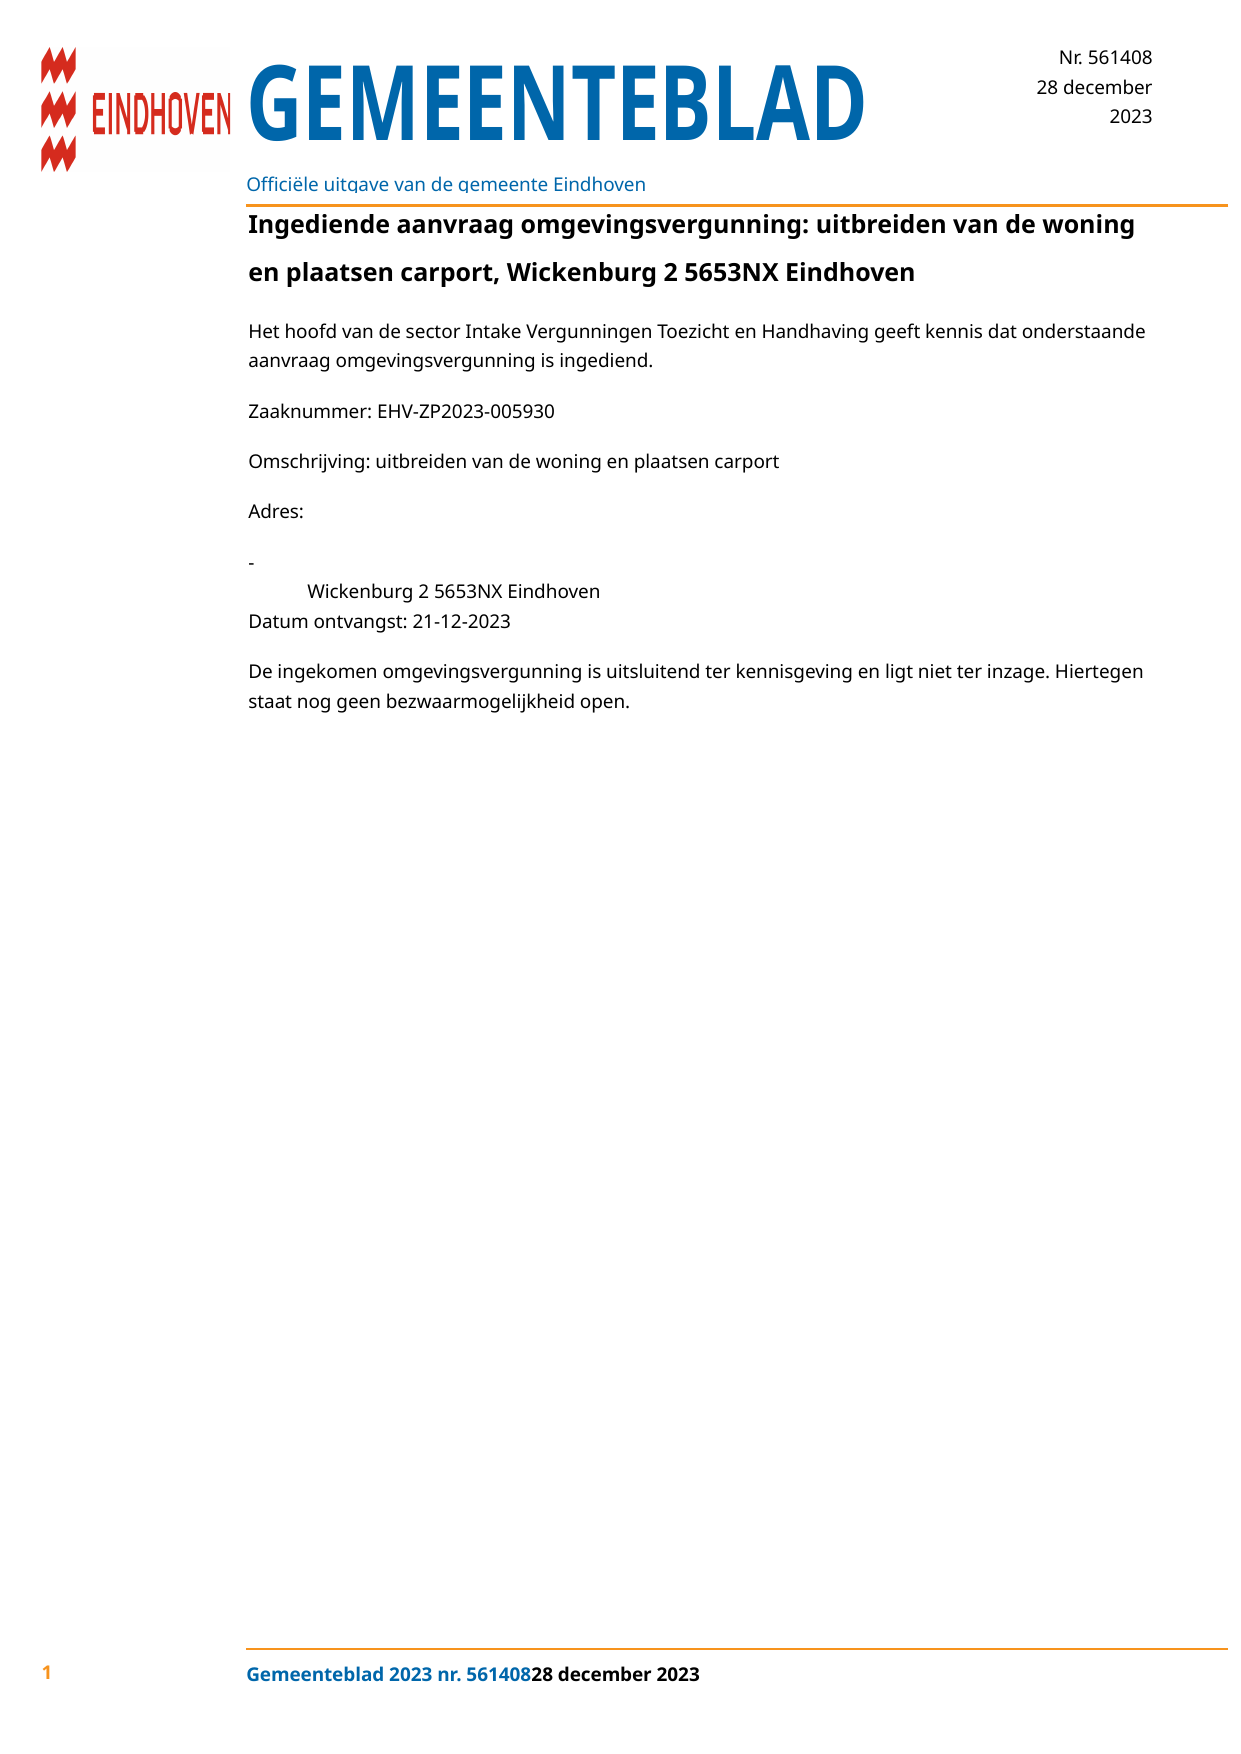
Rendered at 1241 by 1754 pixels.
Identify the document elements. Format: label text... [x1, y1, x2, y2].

picture [41, 47, 231, 172]
text Datum ontvangst: 21-12-2023 [248, 608, 1152, 634]
text De ingekomen omgevingsvergunning is uitsluitend ter kennisgeving en ligt niet ter inzage. Hiertegen staat nog geen bezwaarmogelijkheid open. [248, 659, 1152, 714]
text Ingediende aanvraag omgevingsvergunning: uitbreiden van de woning en plaatsen carport, Wickenburg 2 5653NX Eindhoven [248, 207, 1152, 288]
text Het hoofd van de sector Intake Vergunningen Toezicht en Handhaving geeft kennis dat onderstaande aanvraag omgevingsvergunning is ingediend. [248, 318, 1152, 373]
text Adres: [248, 499, 1152, 524]
list Wickenburg 2 5653NX Eindhoven [248, 579, 1152, 604]
text Omschrijving: uitbreiden van de woning en plaatsen carport [248, 448, 1152, 474]
text Zaaknummer: EHV-ZP2023-005930 [248, 398, 1152, 424]
